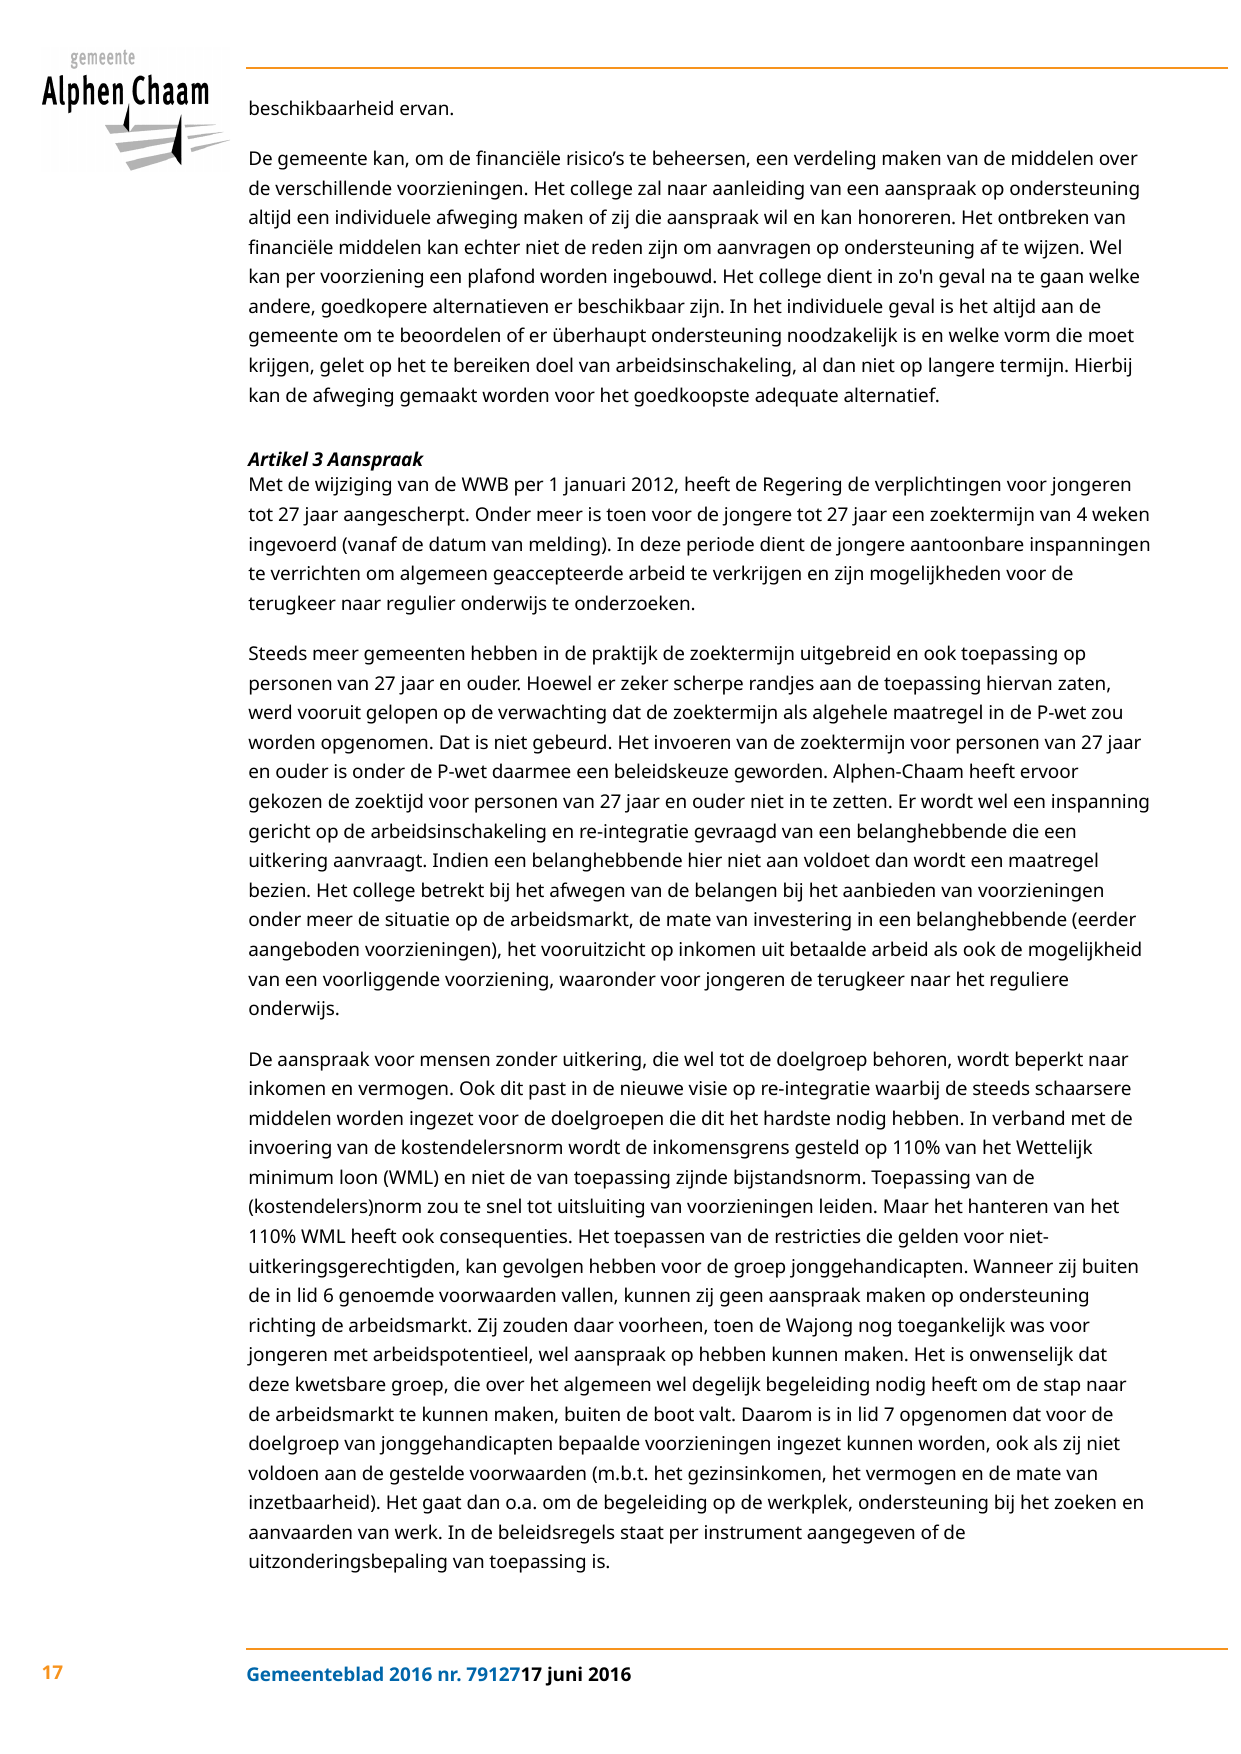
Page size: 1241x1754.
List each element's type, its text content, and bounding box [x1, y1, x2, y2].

text De gemeente kan, om de financiële risico’s te beheersen, een verdeling maken van de middelen over de verschillende voorzieningen. Het college zal naar aanleiding van een aanspraak op ondersteuning altijd een individuele afweging maken of zij die aanspraak wil en kan honoreren. Het ontbreken van financiële middelen kan echter niet de reden zijn om aanvragen op ondersteuning af te wijzen. Wel kan per voorziening een plafond worden ingebouwd. Het college dient in zo'n geval na te gaan welke andere, goedkopere alternatieven er beschikbaar zijn. In het individuele geval is het altijd aan de gemeente om te beoordelen of er überhaupt ondersteuning noodzakelijk is en welke vorm die moet krijgen, gelet op het te bereiken doel van arbeidsinschakeling, al dan niet op langere termijn. Hierbij kan de afweging gemaakt worden voor het goedkoopste adequate alternatief. [248, 145, 1152, 408]
picture [41, 47, 231, 172]
text beschikbaarheid ervan. [248, 95, 1152, 121]
text Artikel 3 Aanspraak [248, 446, 1152, 472]
text De aanspraak voor mensen zonder uitkering, die wel tot de doelgroep behoren, wordt beperkt naar inkomen en vermogen. Ook dit past in de nieuwe visie op re-integratie waarbij de steeds schaarsere middelen worden ingezet voor de doelgroepen die dit het hardste nodig hebben. In verband met de invoering van de kostendelersnorm wordt de inkomensgrens gesteld op 110% van het Wettelijk minimum loon (WML) en niet de van toepassing zijnde bijstandsnorm. Toepassing van de (kostendelers)norm zou te snel tot uitsluiting van voorzieningen leiden. Maar het hanteren van het 110% WML heeft ook consequenties. Het toepassen van de restricties die gelden voor niet-uitkeringsgerechtigden, kan gevolgen hebben voor de groep jonggehandicapten. Wanneer zij buiten de in lid 6 genoemde voorwaarden vallen, kunnen zij geen aanspraak maken op ondersteuning richting de arbeidsmarkt. Zij zouden daar voorheen, toen de Wajong nog toegankelijk was voor jongeren met arbeidspotentieel, wel aanspraak op hebben kunnen maken. Het is onwenselijk dat deze kwetsbare groep, die over het algemeen wel degelijk begeleiding nodig heeft om de stap naar de arbeidsmarkt te kunnen maken, buiten de boot valt. Daarom is in lid 7 opgenomen dat voor de doelgroep van jonggehandicapten bepaalde voorzieningen ingezet kunnen worden, ook als zij niet voldoen aan de gestelde voorwaarden (m.b.t. het gezinsinkomen, het vermogen en de mate van inzetbaarheid). Het gaat dan o.a. om de begeleiding op de werkplek, ondersteuning bij het zoeken en aanvaarden van werk. In de beleidsregels staat per instrument aangegeven of de uitzonderingsbepaling van toepassing is. [248, 1046, 1152, 1574]
text Met de wijziging van de WWB per 1 januari 2012, heeft de Regering de verplichtingen voor jongeren tot 27 jaar aangescherpt. Onder meer is toen voor de jongere tot 27 jaar een zoektermijn van 4 weken ingevoerd (vanaf de datum van melding). In deze periode dient de jongere aantoonbare inspanningen te verrichten om algemeen geaccepteerde arbeid te verkrijgen en zijn mogelijkheden voor de terugkeer naar regulier onderwijs te onderzoeken. [248, 472, 1152, 616]
text Steeds meer gemeenten hebben in de praktijk de zoektermijn uitgebreid en ook toepassing op personen van 27 jaar en ouder. Hoewel er zeker scherpe randjes aan de toepassing hiervan zaten, werd vooruit gelopen op de verwachting dat de zoektermijn als algehele maatregel in de P-wet zou worden opgenomen. Dat is niet gebeurd. Het invoeren van de zoektermijn voor personen van 27 jaar en ouder is onder de P-wet daarmee een beleidskeuze geworden. Alphen-Chaam heeft ervoor gekozen de zoektijd voor personen van 27 jaar en ouder niet in te zetten. Er wordt wel een inspanning gericht op de arbeidsinschakeling en re-integratie gevraagd van een belanghebbende die een uitkering aanvraagt. Indien een belanghebbende hier niet aan voldoet dan wordt een maatregel bezien. Het college betrekt bij het afwegen van de belangen bij het aanbieden van voorzieningen onder meer de situatie op de arbeidsmarkt, de mate van investering in een belanghebbende (eerder aangeboden voorzieningen), het vooruitzicht op inkomen uit betaalde arbeid als ook de mogelijkheid van een voorliggende voorziening, waaronder voor jongeren de terugkeer naar het reguliere onderwijs. [248, 640, 1152, 1021]
